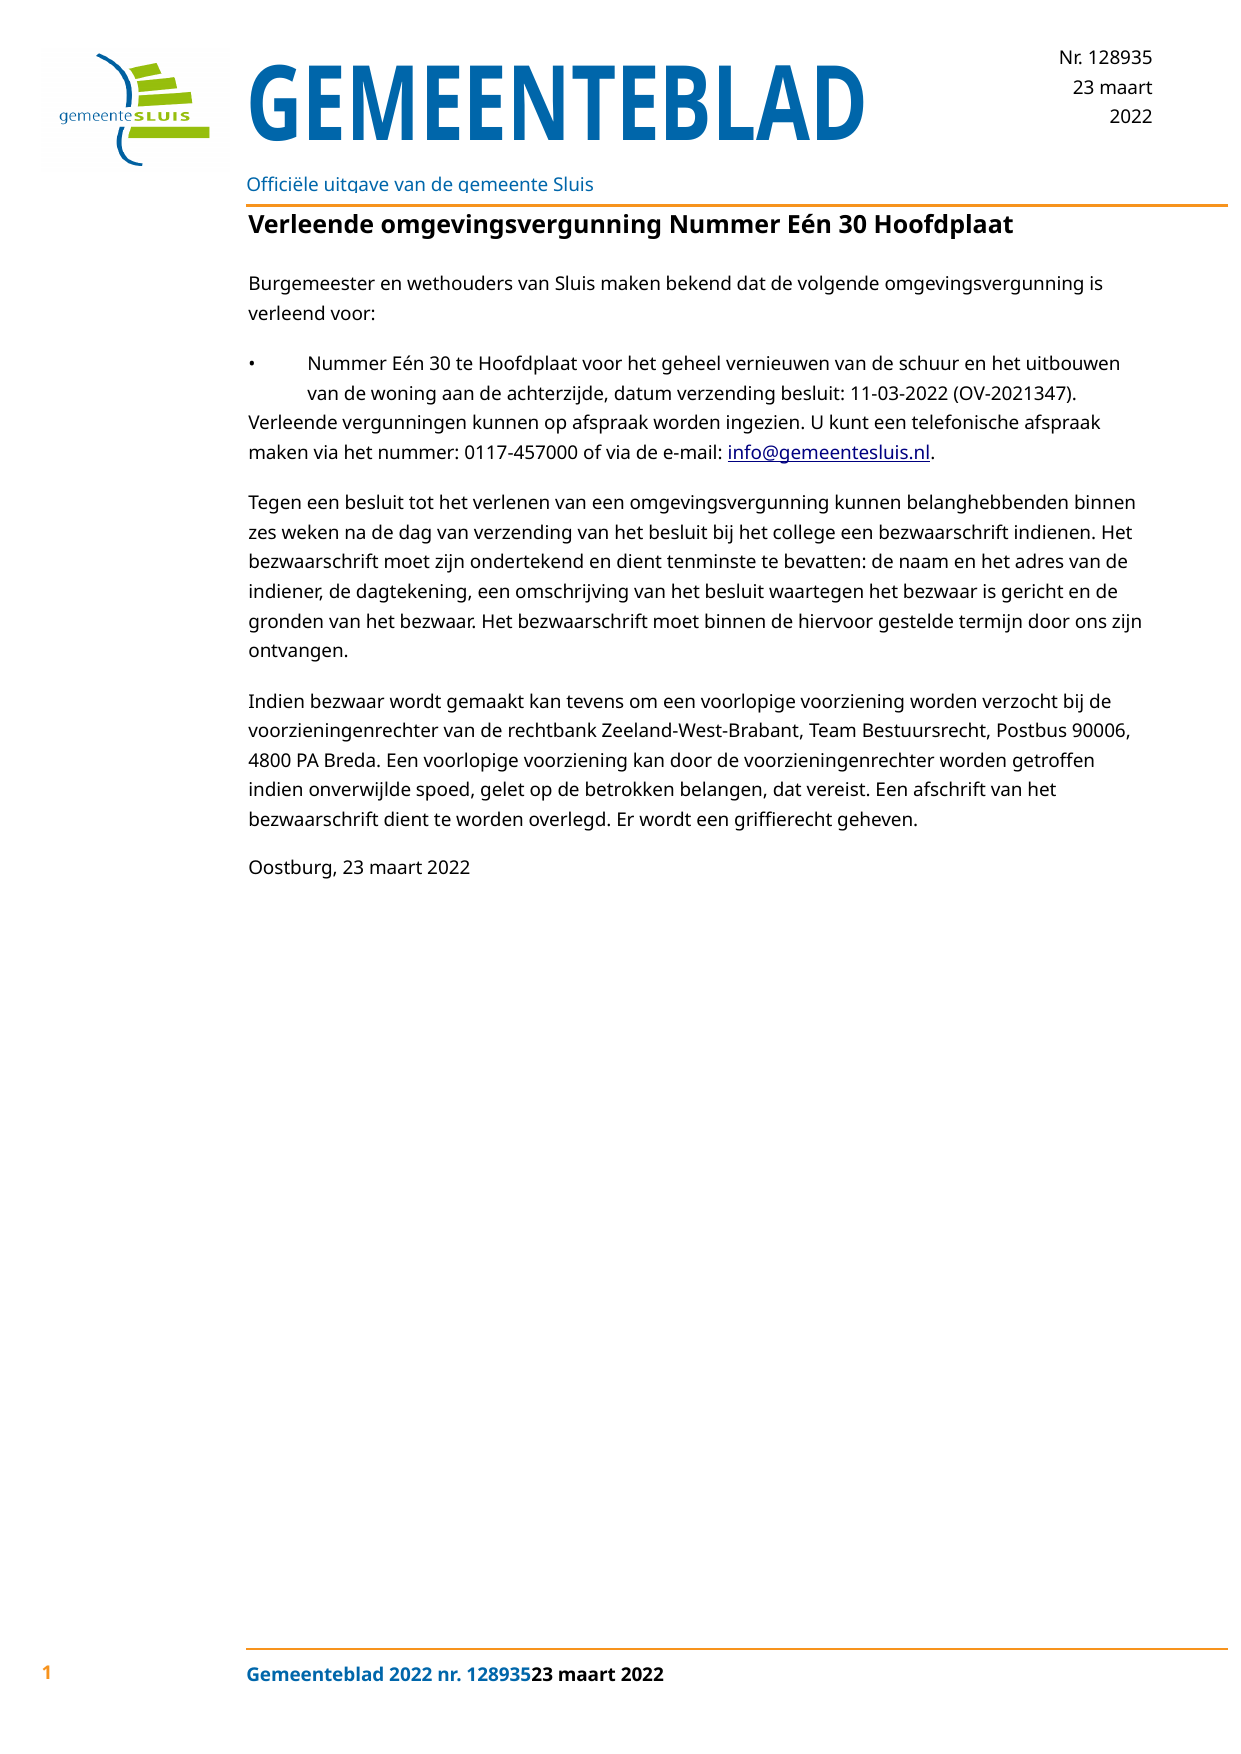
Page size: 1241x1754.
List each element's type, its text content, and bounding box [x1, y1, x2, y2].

list Nummer Eén 30 te Hoofdplaat voor het geheel vernieuwen van de schuur en het uitbouwen van de woning aan de achterzijde, datum verzending besluit: 11-03-2022 (OV-2021347). [248, 350, 1152, 406]
text Indien bezwaar wordt gemaakt kan tevens om een voorlopige voorziening worden verzocht bij de voorzieningenrechter van de rechtbank Zeeland-West-Brabant, Team Bestuursrecht, Postbus 90006, 4800 PA Breda. Een voorlopige voorziening kan door de voorzieningenrechter worden getroffen indien onverwijlde spoed, gelet op de betrokken belangen, dat vereist. Een afschrift van het bezwaarschrift dient te worden overlegd. Er wordt een griffierecht geheven. [248, 688, 1152, 832]
text Verleende vergunningen kunnen op afspraak worden ingezien. U kunt een telefonische afspraak maken via het nummer: 0117-457000 of via de e-mail: info@gemeentesluis.nl. [248, 409, 1152, 465]
text Burgemeester en wethouders van Sluis maken bekend dat de volgende omgevingsvergunning is verleend voor: [248, 270, 1152, 326]
text Oostburg, 23 maart 2022 [248, 854, 1152, 880]
text Verleende omgevingsvergunning Nummer Eén 30 Hoofdplaat [248, 207, 1152, 241]
text Tegen een besluit tot het verlenen van een omgevingsvergunning kunnen belanghebbenden binnen zes weken na de dag van verzending van het besluit bij het college een bezwaarschrift indienen. Het bezwaarschrift moet zijn ondertekend en dient tenminste te bevatten: de naam en het adres van de indiener, de dagtekening, een omschrijving van het besluit waartegen het bezwaar is gericht en de gronden van het bezwaar. Het bezwaarschrift moet binnen de hiervoor gestelde termijn door ons zijn ontvangen. [248, 489, 1152, 663]
picture [41, 47, 231, 172]
